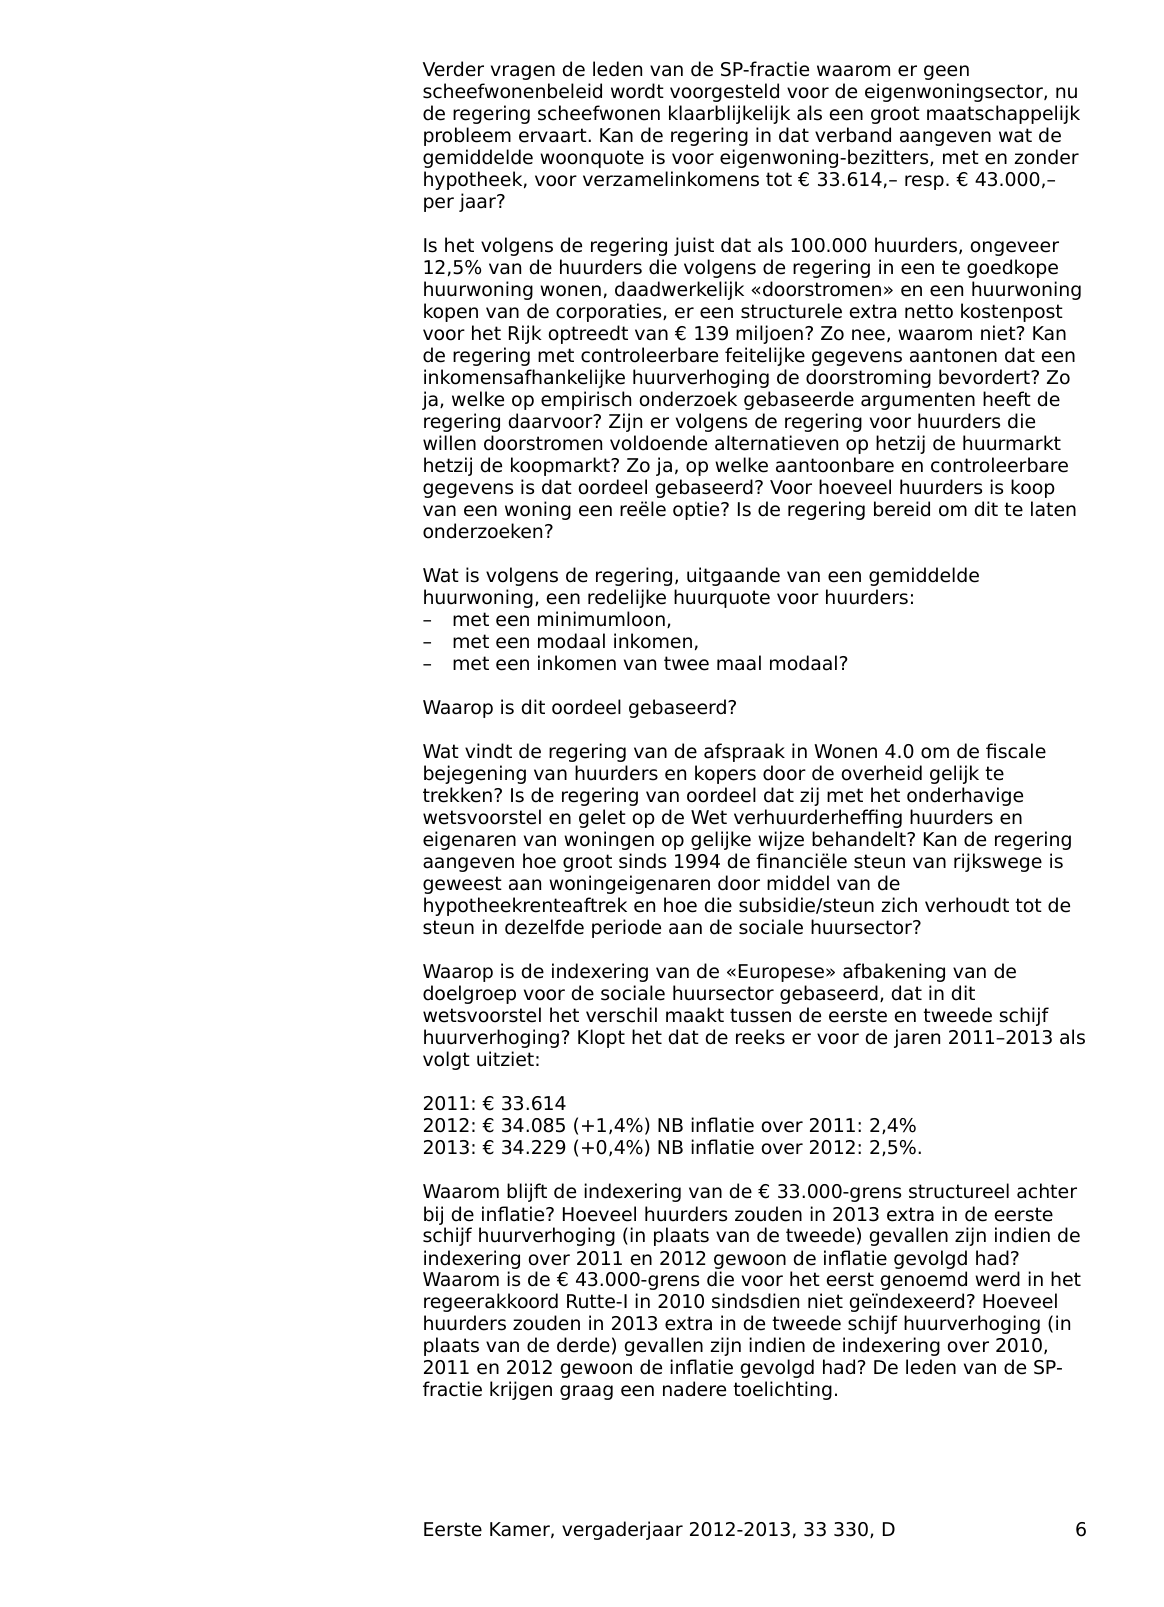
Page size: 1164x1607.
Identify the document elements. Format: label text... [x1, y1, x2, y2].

text Wat is volgens de regering, uitgaande van een gemiddelde huurwoning, een redelijke huurquote voor huurders: [422, 565, 1087, 609]
text Verder vragen de leden van de SP-fractie waarom er geen scheefwonenbeleid wordt voorgesteld voor de eigenwoningsector, nu de regering scheefwonen klaarblijkelijk als een groot maatschappelijk probleem ervaart. Kan de regering in dat verband aangeven wat de gemiddelde woonquote is voor eigenwoning-bezitters, met en zonder hypotheek, voor verzamelinkomens tot € 33.614,– resp. € 43.000,– per jaar? [422, 59, 1087, 213]
text 2011: € 33.614 [422, 1093, 1087, 1115]
text Waarom blijft de indexering van de € 33.000-grens structureel achter bij de inflatie? Hoeveel huurders zouden in 2013 extra in de eerste schijf huurverhoging (in plaats van de tweede) gevallen zijn indien de indexering over 2011 en 2012 gewoon de inflatie gevolgd had? Waarom is de € 43.000-grens die voor het eerst genoemd werd in het regeerakkoord Rutte-I in 2010 sindsdien niet geïndexeerd? Hoeveel huurders zouden in 2013 extra in de tweede schijf huurverhoging (in plaats van de derde) gevallen zijn indien de indexering over 2010, 2011 en 2012 gewoon de inflatie gevolgd had? De leden van de SP-fractie krijgen graag een nadere toelichting. [422, 1181, 1087, 1401]
text – met een inkomen van twee maal modaal? [422, 653, 1087, 675]
text – met een modaal inkomen, [422, 631, 1087, 653]
text Wat vindt de regering van de afspraak in Wonen 4.0 om de fiscale bejegening van huurders en kopers door de overheid gelijk te trekken? Is de regering van oordeel dat zij met het onderhavige wetsvoorstel en gelet op de Wet verhuurderheffing huurders en eigenaren van woningen op gelijke wijze behandelt? Kan de regering aangeven hoe groot sinds 1994 de financiële steun van rijkswege is geweest aan woningeigenaren door middel van de hypotheekrenteaftrek en hoe die subsidie/steun zich verhoudt tot de steun in dezelfde periode aan de sociale huursector? [422, 741, 1087, 939]
text – met een minimumloon, [422, 609, 1087, 631]
text Waarop is dit oordeel gebaseerd? [422, 697, 1087, 719]
text 2013: € 34.229 (+0,4%) NB inflatie over 2012: 2,5%. [422, 1137, 1087, 1159]
text 2012: € 34.085 (+1,4%) NB inflatie over 2011: 2,4% [422, 1115, 1087, 1137]
text Is het volgens de regering juist dat als 100.000 huurders, ongeveer 12,5% van de huurders die volgens de regering in een te goedkope huurwoning wonen, daadwerkelijk «doorstromen» en een huurwoning kopen van de corporaties, er een structurele extra netto kostenpost voor het Rijk optreedt van € 139 miljoen? Zo nee, waarom niet? Kan de regering met controleerbare feitelijke gegevens aantonen dat een inkomensafhankelijke huurverhoging de doorstroming bevordert? Zo ja, welke op empirisch onderzoek gebaseerde argumenten heeft de regering daarvoor? Zijn er volgens de regering voor huurders die willen doorstromen voldoende alternatieven op hetzij de huurmarkt hetzij de koopmarkt? Zo ja, op welke aantoonbare en controleerbare gegevens is dat oordeel gebaseerd? Voor hoeveel huurders is koop van een woning een reële optie? Is de regering bereid om dit te laten onderzoeken? [422, 235, 1087, 543]
text Waarop is de indexering van de «Europese» afbakening van de doelgroep voor de sociale huursector gebaseerd, dat in dit wetsvoorstel het verschil maakt tussen de eerste en tweede schijf huurverhoging? Klopt het dat de reeks er voor de jaren 2011–2013 als volgt uitziet: [422, 961, 1087, 1071]
